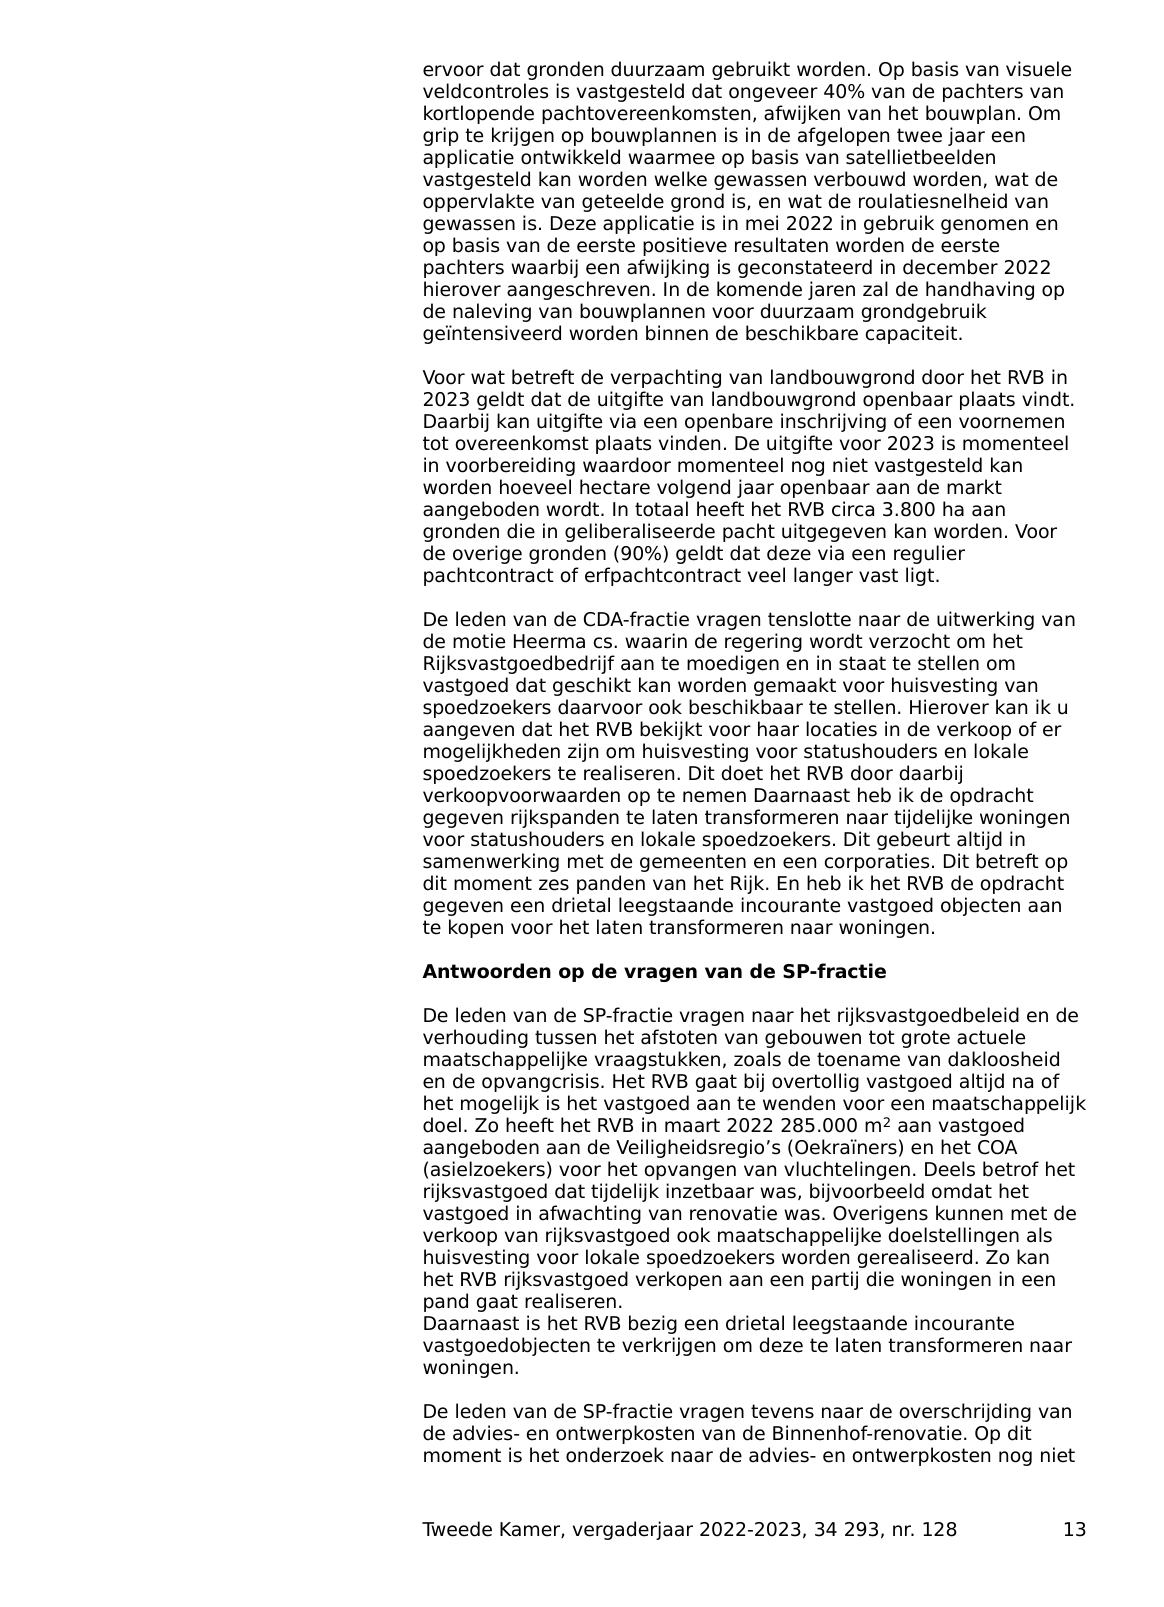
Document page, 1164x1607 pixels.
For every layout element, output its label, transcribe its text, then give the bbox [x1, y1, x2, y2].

text De leden van de SP-fractie vragen naar het rijksvastgoedbeleid en de verhouding tussen het afstoten van gebouwen tot grote actuele maatschappelijke vraagstukken, zoals de toename van dakloosheid en de opvangcrisis. Het RVB gaat bij overtollig vastgoed altijd na of het mogelijk is het vastgoed aan te wenden voor een maatschappelijk doel. Zo heeft het RVB in maart 2022 285.000 m2 aan vastgoed aangeboden aan de Veiligheidsregio’s (Oekraïners) en het COA (asielzoekers) voor het opvangen van vluchtelingen. Deels betrof het rijksvastgoed dat tijdelijk inzetbaar was, bijvoorbeeld omdat het vastgoed in afwachting van renovatie was. Overigens kunnen met de verkoop van rijksvastgoed ook maatschappelijke doelstellingen als huisvesting voor lokale spoedzoekers worden gerealiseerd. Zo kan het RVB rijksvastgoed verkopen aan een partij die woningen in een pand gaat realiseren. [422, 1005, 1087, 1313]
text De leden van de CDA-fractie vragen tenslotte naar de uitwerking van de motie Heerma cs. waarin de regering wordt verzocht om het Rijksvastgoedbedrijf aan te moedigen en in staat te stellen om vastgoed dat geschikt kan worden gemaakt voor huisvesting van spoedzoekers daarvoor ook beschikbaar te stellen. Hierover kan ik u aangeven dat het RVB bekijkt voor haar locaties in de verkoop of er mogelijkheden zijn om huisvesting voor statushouders en lokale spoedzoekers te realiseren. Dit doet het RVB door daarbij verkoopvoorwaarden op te nemen Daarnaast heb ik de opdracht gegeven rijkspanden te laten transformeren naar tijdelijke woningen voor statushouders en lokale spoedzoekers. Dit gebeurt altijd in samenwerking met de gemeenten en een corporaties. Dit betreft op dit moment zes panden van het Rijk. En heb ik het RVB de opdracht gegeven een drietal leegstaande incourante vastgoed objecten aan te kopen voor het laten transformeren naar woningen. [422, 609, 1087, 939]
subtitle Antwoorden op de vragen van de SP-fractie [422, 961, 1087, 983]
text Voor wat betreft de verpachting van landbouwgrond door het RVB in 2023 geldt dat de uitgifte van landbouwgrond openbaar plaats vindt. Daarbij kan uitgifte via een openbare inschrijving of een voornemen tot overeenkomst plaats vinden. De uitgifte voor 2023 is momenteel in voorbereiding waardoor momenteel nog niet vastgesteld kan worden hoeveel hectare volgend jaar openbaar aan de markt aangeboden wordt. In totaal heeft het RVB circa 3.800 ha aan gronden die in geliberaliseerde pacht uitgegeven kan worden. Voor de overige gronden (90%) geldt dat deze via een regulier pachtcontract of erfpachtcontract veel langer vast ligt. [422, 367, 1087, 587]
text Daarnaast is het RVB bezig een drietal leegstaande incourante vastgoedobjecten te verkrijgen om deze te laten transformeren naar woningen. [422, 1313, 1087, 1379]
text De leden van de SP-fractie vragen tevens naar de overschrijding van de advies- en ontwerpkosten van de Binnenhof-renovatie. Op dit moment is het onderzoek naar de advies- en ontwerpkosten nog niet [422, 1401, 1087, 1467]
text ervoor dat gronden duurzaam gebruikt worden. Op basis van visuele veldcontroles is vastgesteld dat ongeveer 40% van de pachters van kortlopende pachtovereenkomsten, afwijken van het bouwplan. Om grip te krijgen op bouwplannen is in de afgelopen twee jaar een applicatie ontwikkeld waarmee op basis van satellietbeelden vastgesteld kan worden welke gewassen verbouwd worden, wat de oppervlakte van geteelde grond is, en wat de roulatiesnelheid van gewassen is. Deze applicatie is in mei 2022 in gebruik genomen en op basis van de eerste positieve resultaten worden de eerste pachters waarbij een afwijking is geconstateerd in december 2022 hierover aangeschreven. In de komende jaren zal de handhaving op de naleving van bouwplannen voor duurzaam grondgebruik geïntensiveerd worden binnen de beschikbare capaciteit. [422, 59, 1087, 345]
